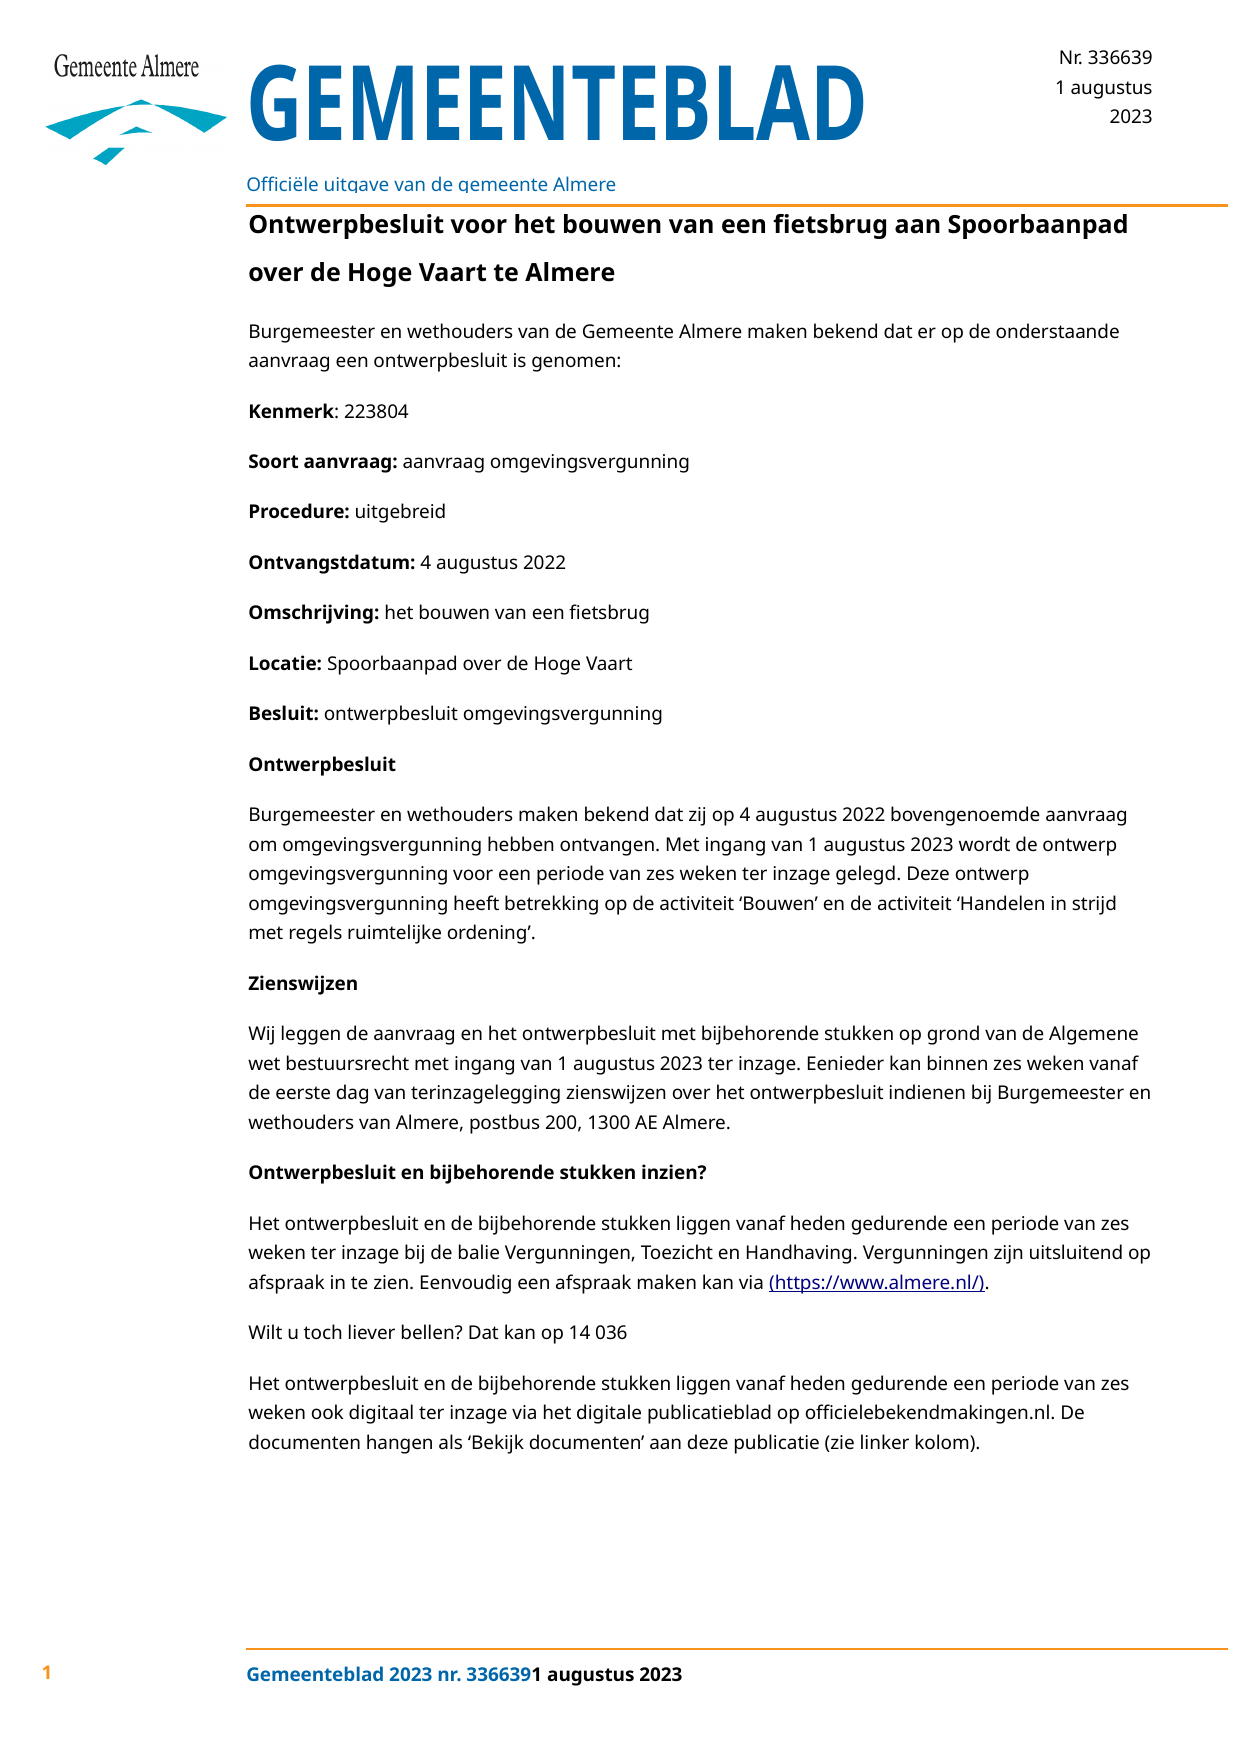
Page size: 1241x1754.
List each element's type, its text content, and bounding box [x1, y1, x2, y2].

text Ontwerpbesluit en bijbehorende stukken inzien? [248, 1159, 1152, 1185]
text Burgemeester en wethouders maken bekend dat zij op 4 augustus 2022 bovengenoemde aanvraag om omgevingsvergunning hebben ontvangen. Met ingang van 1 augustus 2023 wordt de ontwerp omgevingsvergunning voor een periode van zes weken ter inzage gelegd. Deze ontwerp omgevingsvergunning heeft betrekking op de activiteit ‘Bouwen’ en de activiteit ‘Handelen in strijd met regels ruimtelijke ordening’. [248, 801, 1152, 945]
text Locatie: Spoorbaanpad over de Hoge Vaart [248, 650, 1152, 676]
text Omschrijving: het bouwen van een fietsbrug [248, 599, 1152, 625]
text Procedure: uitgebreid [248, 499, 1152, 524]
text Wilt u toch liever bellen? Dat kan op 14 036 [248, 1319, 1152, 1345]
picture [41, 47, 231, 172]
text Zienswijzen [248, 970, 1152, 996]
text Besluit: ontwerpbesluit omgevingsvergunning [248, 700, 1152, 726]
text Wij leggen de aanvraag en het ontwerpbesluit met bijbehorende stukken op grond van de Algemene wet bestuursrecht met ingang van 1 augustus 2023 ter inzage. Eenieder kan binnen zes weken vanaf de eerste dag van terinzagelegging zienswijzen over het ontwerpbesluit indienen bij Burgemeester en wethouders van Almere, postbus 200, 1300 AE Almere. [248, 1020, 1152, 1135]
text Ontvangstdatum: 4 augustus 2022 [248, 549, 1152, 575]
text Ontwerpbesluit [248, 751, 1152, 777]
text Ontwerpbesluit voor het bouwen van een fietsbrug aan Spoorbaanpad over de Hoge Vaart te Almere [248, 207, 1152, 288]
text Burgemeester en wethouders van de Gemeente Almere maken bekend dat er op de onderstaande aanvraag een ontwerpbesluit is genomen: [248, 318, 1152, 373]
text Het ontwerpbesluit en de bijbehorende stukken liggen vanaf heden gedurende een periode van zes weken ter inzage bij de balie Vergunningen, Toezicht en Handhaving. Vergunningen zijn uitsluitend op afspraak in te zien. Eenvoudig een afspraak maken kan via (https://www.almere.nl/). [248, 1210, 1152, 1295]
text Het ontwerpbesluit en de bijbehorende stukken liggen vanaf heden gedurende een periode van zes weken ook digitaal ter inzage via het digitale publicatieblad op officielebekendmakingen.nl. De documenten hangen als ‘Bekijk documenten’ aan deze publicatie (zie linker kolom). [248, 1370, 1152, 1455]
text Soort aanvraag: aanvraag omgevingsvergunning [248, 448, 1152, 474]
text Kenmerk: 223804 [248, 398, 1152, 424]
